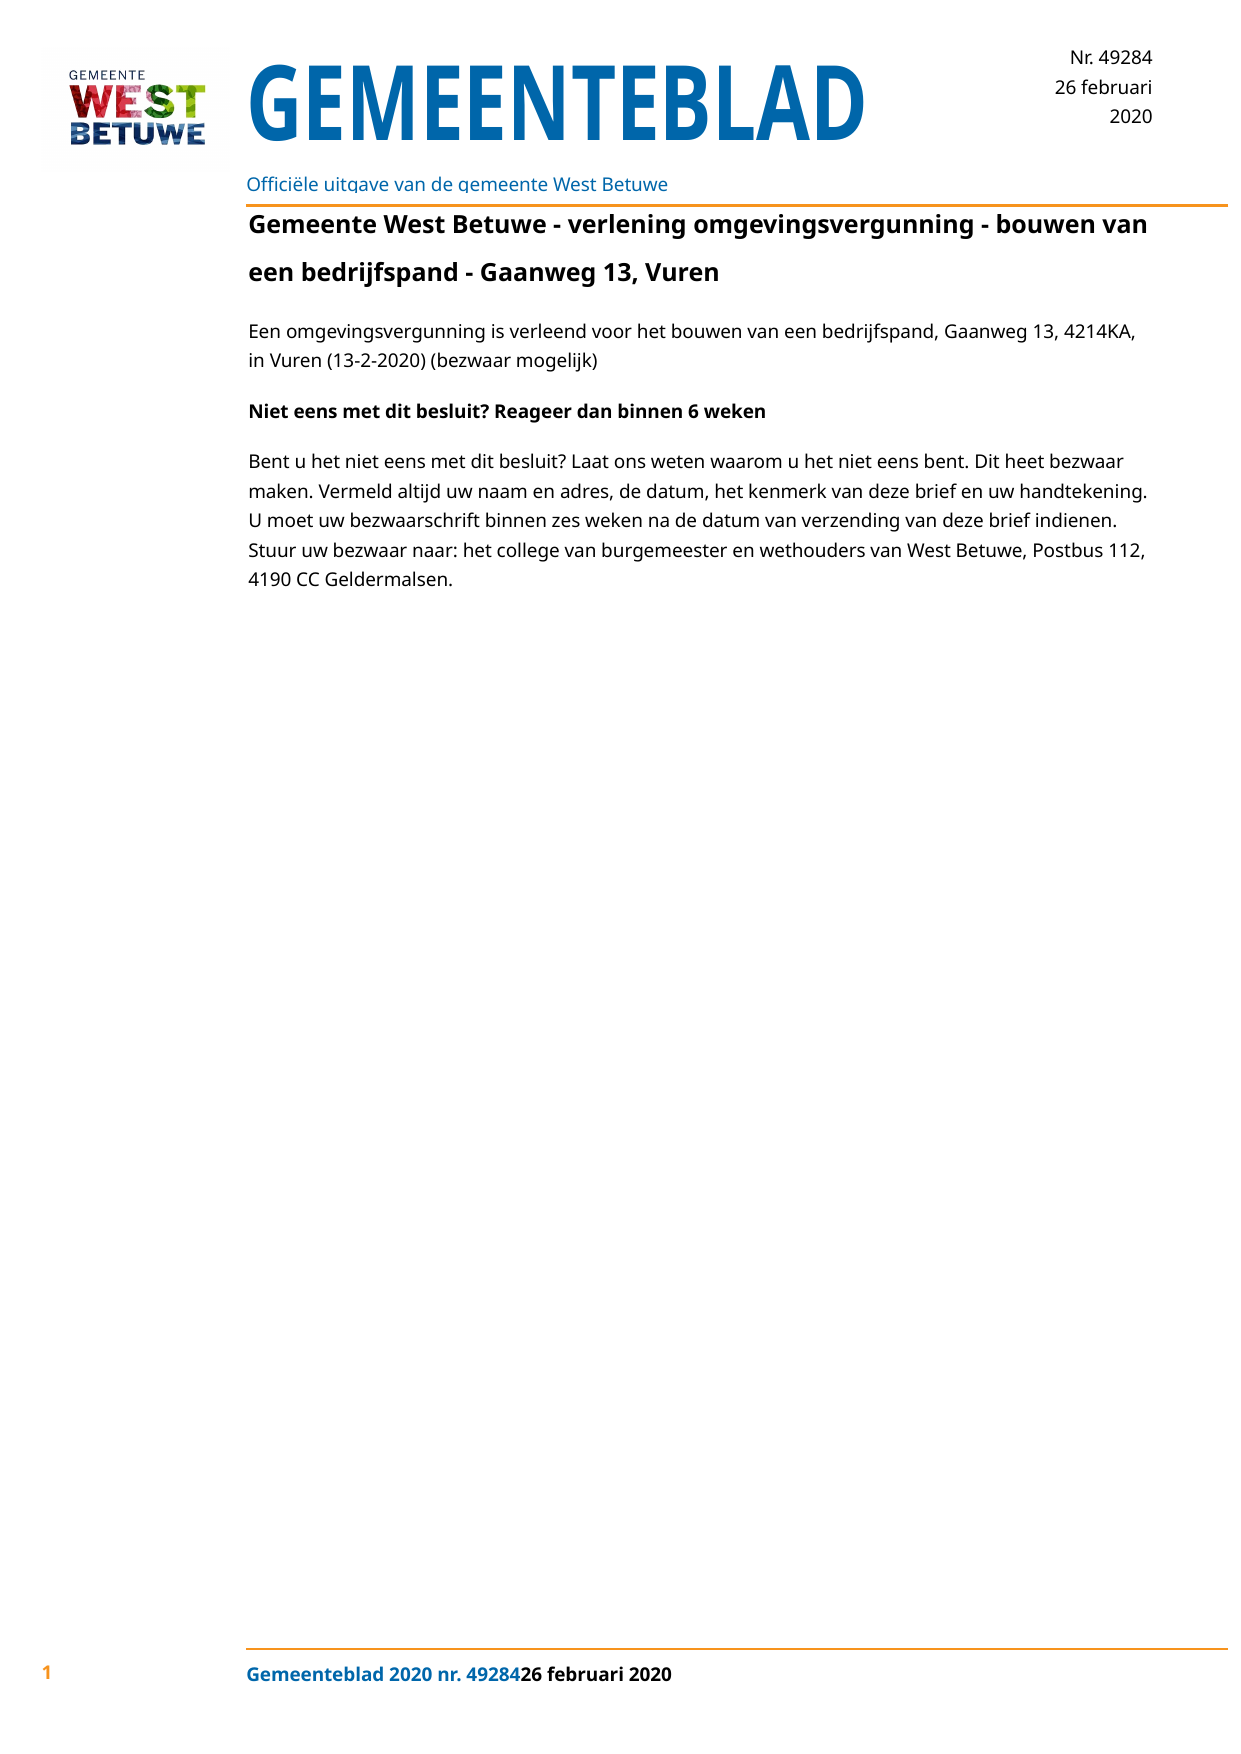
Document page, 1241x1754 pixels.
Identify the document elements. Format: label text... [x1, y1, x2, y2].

text Bent u het niet eens met dit besluit? Laat ons weten waarom u het niet eens bent. Dit heet bezwaar maken. Vermeld altijd uw naam en adres, de datum, het kenmerk van deze brief en uw handtekening. U moet uw bezwaarschrift binnen zes weken na de datum van verzending van deze brief indienen. Stuur uw bezwaar naar: het college van burgemeester en wethouders van West Betuwe, Postbus 112, 4190 CC Geldermalsen. [248, 448, 1152, 592]
text Gemeente West Betuwe - verlening omgevingsvergunning - bouwen van een bedrijfspand - Gaanweg 13, Vuren [248, 207, 1152, 288]
text Niet eens met dit besluit? Reageer dan binnen 6 weken [248, 398, 1152, 424]
text Een omgevingsvergunning is verleend voor het bouwen van een bedrijfspand, Gaanweg 13, 4214KA, in Vuren (13-2-2020) (bezwaar mogelijk) [248, 318, 1152, 373]
picture [41, 47, 231, 172]
